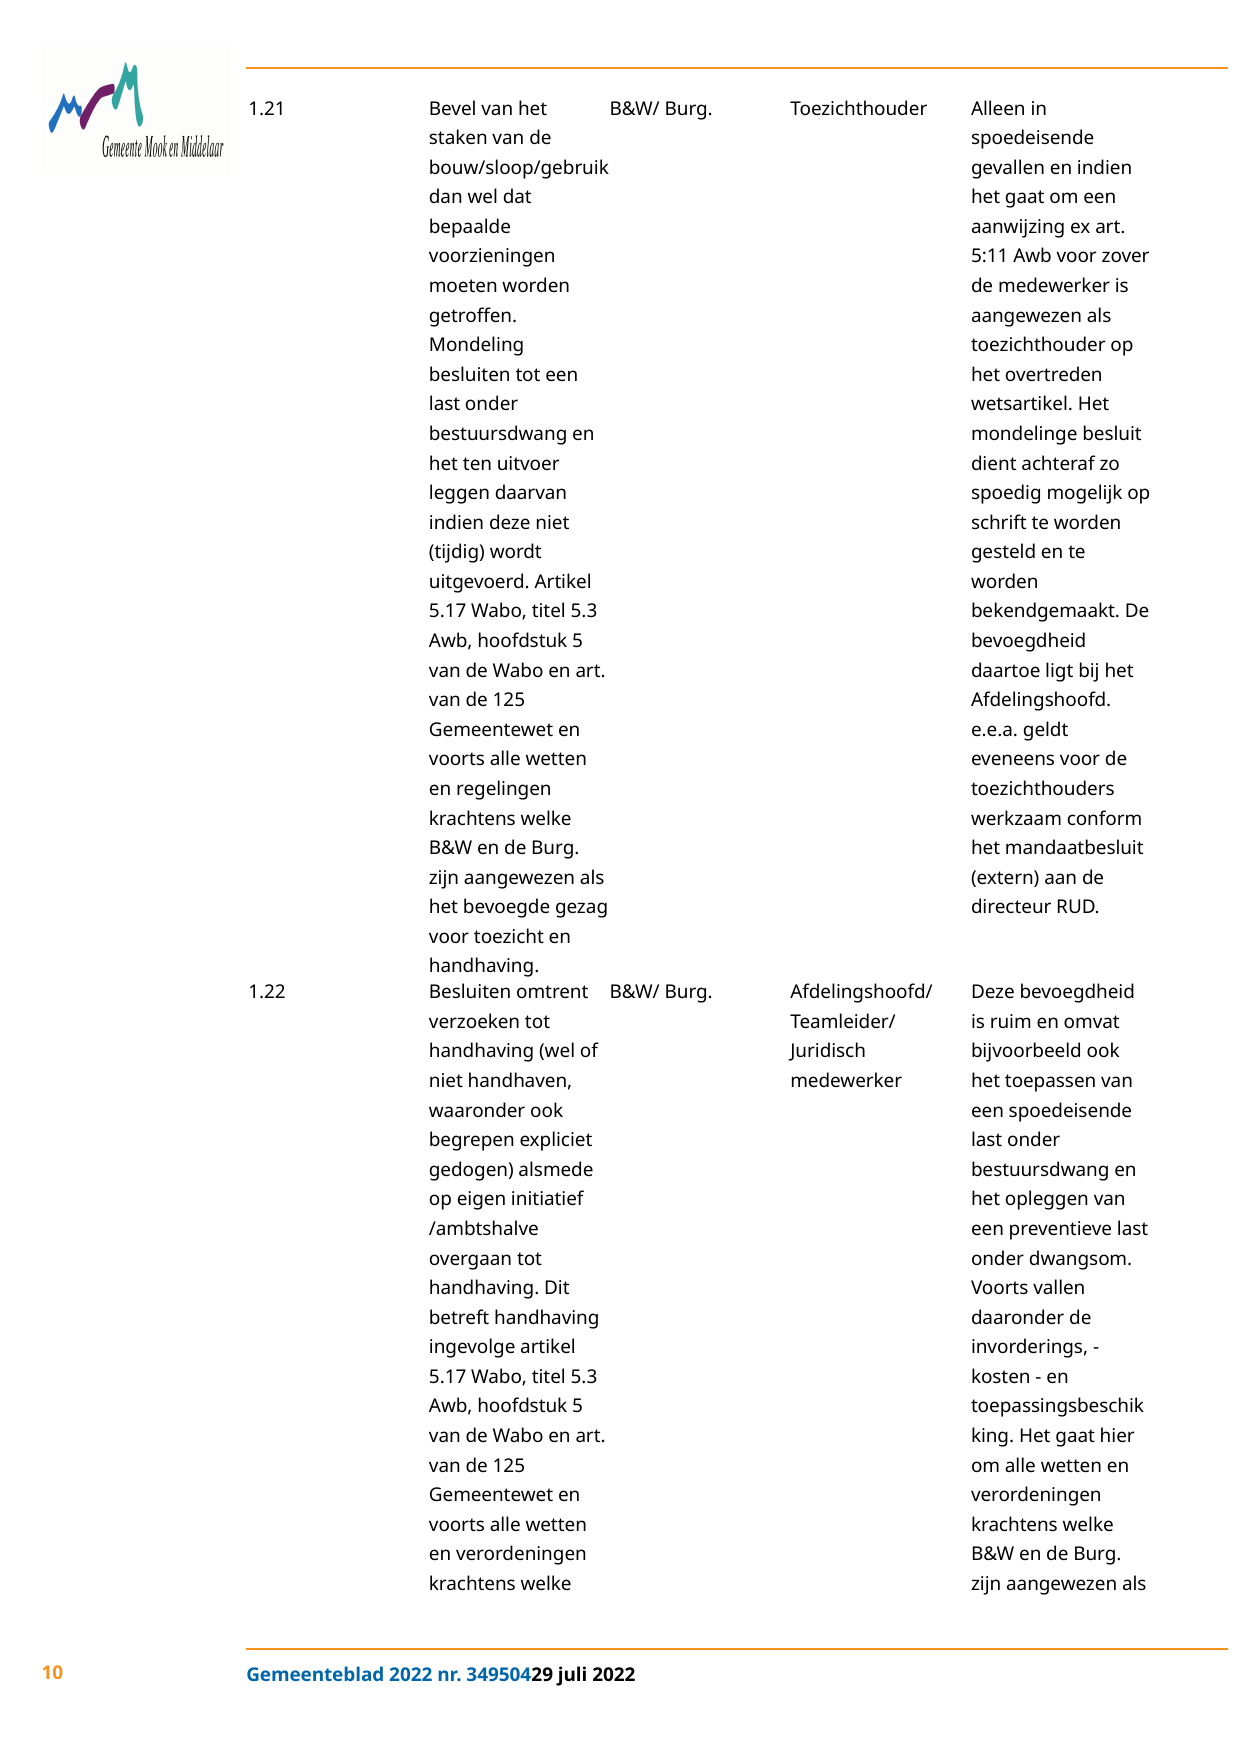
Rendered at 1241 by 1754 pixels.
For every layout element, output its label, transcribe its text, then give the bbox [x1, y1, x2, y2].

table_cell Bevel van het staken van de bouw/sloop/gebruik dan wel dat bepaalde voorzieningen moeten worden getroffen. Mondeling besluiten tot een last onder bestuursdwang en het ten uitvoer leggen daarvan indien deze niet (tijdig) wordt uitgevoerd. Artikel 5.17 Wabo, titel 5.3 Awb, hoofdstuk 5 van de Wabo en art. van de 125 Gemeentewet en voorts alle wetten en regelingen krachtens welke B&W en de Burg. zijn aangewezen als het bevoegde gezag voor toezicht en handhaving. [429, 95, 609, 978]
table_cell Deze bevoegdheid is ruim en omvat bijvoorbeeld ook het toepassen van een spoedeisende last onder bestuursdwang en het opleggen van een preventieve last onder dwangsom. Voorts vallen daaronder de invorderings, - kosten - en toepassingsbeschikking. Het gaat hier om alle wetten en verordeningen krachtens welke B&W en de Burg. zijn aangewezen als [971, 979, 1152, 1596]
table_cell Toezichthouder [790, 95, 971, 978]
table_cell Alleen in spoedeisende gevallen en indien het gaat om een aanwijzing ex art. 5:11 Awb voor zover de medewerker is aangewezen als toezichthouder op het overtreden wetsartikel. Het mondelinge besluit dient achteraf zo spoedig mogelijk op schrift te worden gesteld en te worden bekendgemaakt. De bevoegdheid daartoe ligt bij het Afdelingshoofd. e.e.a. geldt eveneens voor de toezichthouders werkzaam conform het mandaatbesluit (extern) aan de directeur RUD. [971, 95, 1152, 978]
table_cell Afdelingshoofd/Teamleider/Juridisch medewerker [790, 979, 971, 1596]
table_cell B&W/ Burg. [609, 95, 790, 978]
table_cell 1.21 [248, 95, 429, 978]
table_cell B&W/ Burg. [609, 979, 790, 1596]
table_cell Besluiten omtrent verzoeken tot handhaving (wel of niet handhaven, waaronder ook begrepen expliciet gedogen) alsmede op eigen initiatief /ambtshalve overgaan tot handhaving. Dit betreft handhaving ingevolge artikel 5.17 Wabo, titel 5.3 Awb, hoofdstuk 5 van de Wabo en art. van de 125 Gemeentewet en voorts alle wetten en verordeningen krachtens welke [429, 979, 609, 1596]
picture [41, 47, 231, 172]
table_cell 1.22 [248, 979, 429, 1596]
